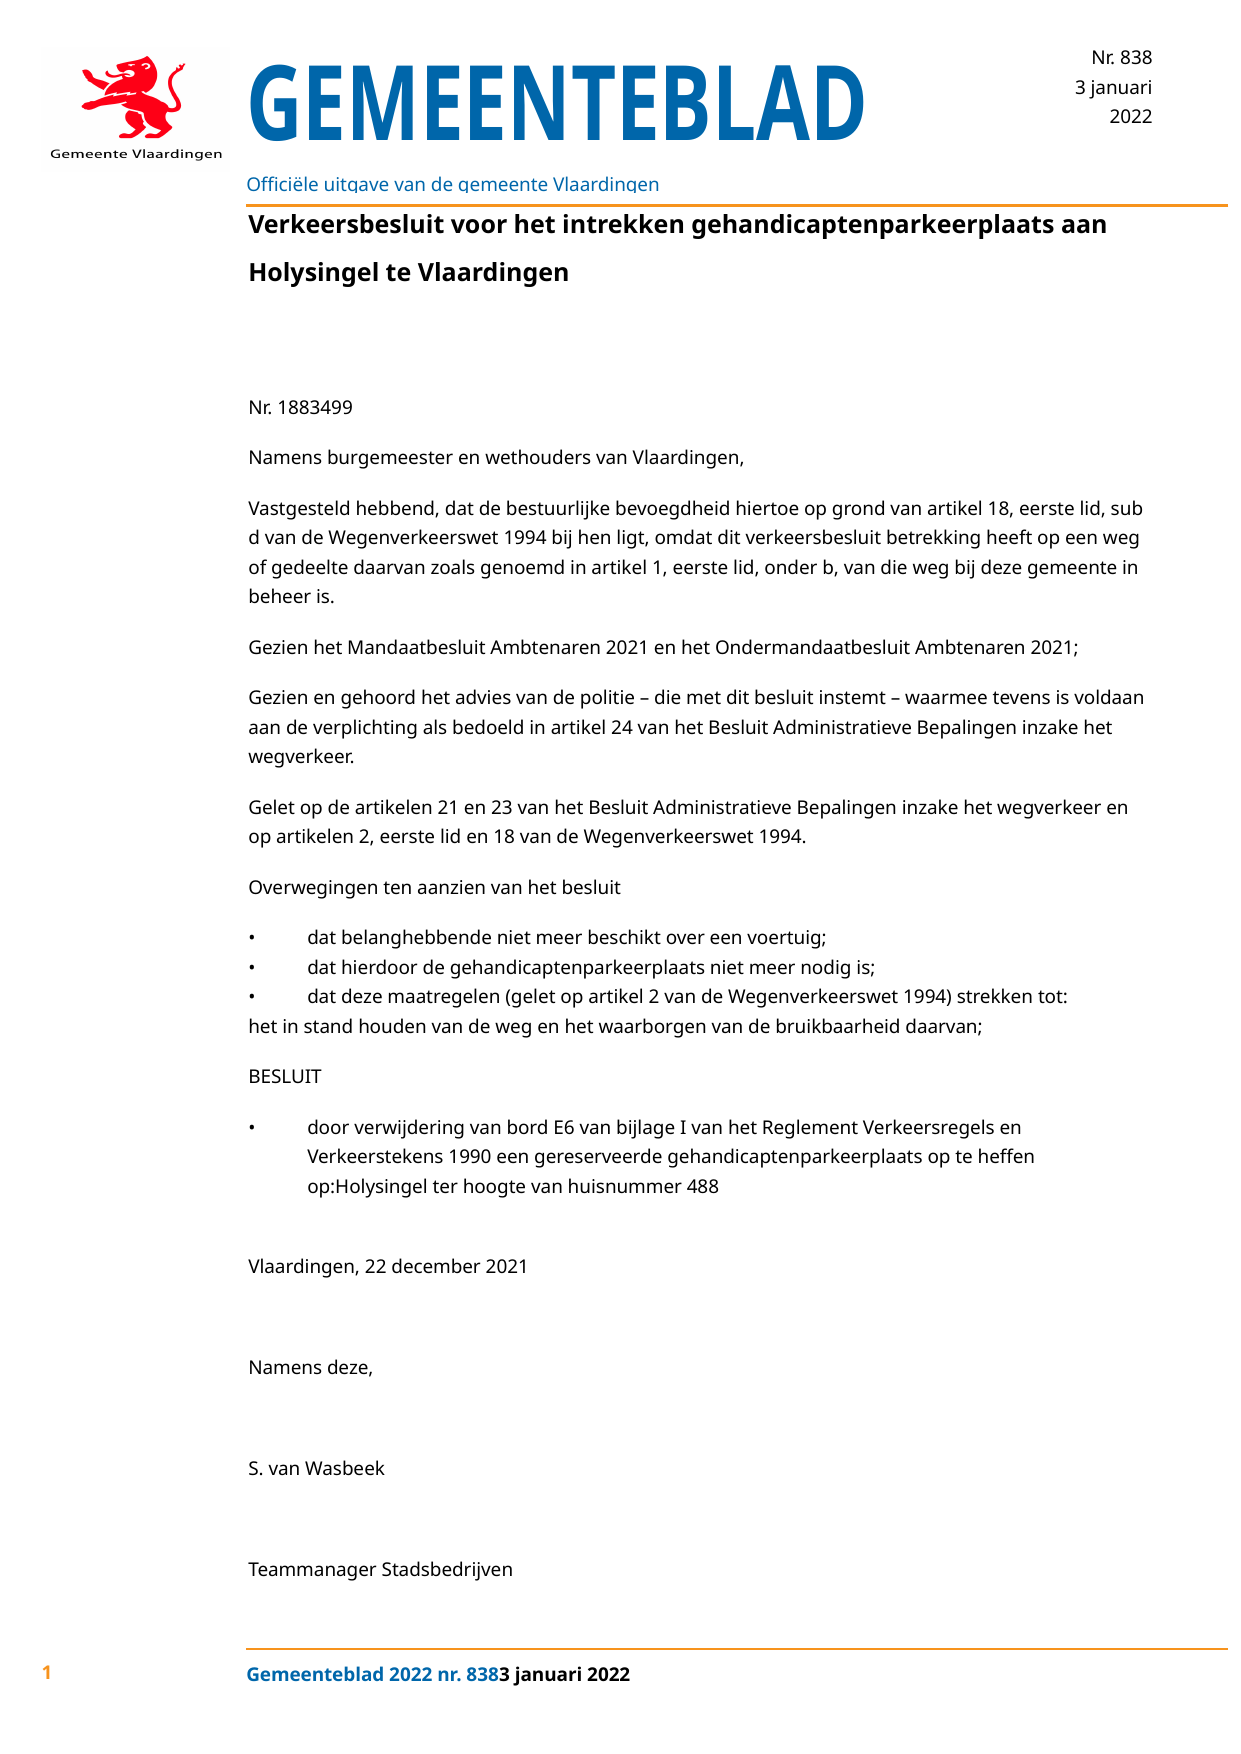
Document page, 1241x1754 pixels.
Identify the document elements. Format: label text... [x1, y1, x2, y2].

text Namens deze, [248, 1354, 1152, 1380]
text Vastgesteld hebbend, dat de bestuurlijke bevoegdheid hiertoe op grond van artikel 18, eerste lid, sub d van de Wegenverkeerswet 1994 bij hen ligt, omdat dit verkeersbesluit betrekking heeft op een weg of gedeelte daarvan zoals genoemd in artikel 1, eerste lid, onder b, van die weg bij deze gemeente in beheer is. [248, 495, 1152, 609]
text Vlaardingen, 22 december 2021 [248, 1253, 1152, 1279]
text Nr. 1883499 [248, 394, 1152, 420]
text Overwegingen ten aanzien van het besluit [248, 874, 1152, 900]
text Verkeersbesluit voor het intrekken gehandicaptenparkeerplaats aan Holysingel te Vlaardingen [248, 207, 1152, 288]
text Gezien het Mandaatbesluit Ambtenaren 2021 en het Ondermandaatbesluit Ambtenaren 2021; [248, 634, 1152, 660]
text het in stand houden van de weg en het waarborgen van de bruikbaarheid daarvan; [248, 1013, 1152, 1039]
picture [41, 47, 231, 172]
list dat deze maatregelen (gelet op artikel 2 van de Wegenverkeerswet 1994) strekken tot: [248, 984, 1152, 1009]
text Gelet op de artikelen 21 en 23 van het Besluit Administratieve Bepalingen inzake het wegverkeer en op artikelen 2, eerste lid en 18 van de Wegenverkeerswet 1994. [248, 794, 1152, 849]
text Namens burgemeester en wethouders van Vlaardingen, [248, 444, 1152, 470]
text Teammanager Stadsbedrijven [248, 1556, 1152, 1581]
text S. van Wasbeek [248, 1455, 1152, 1481]
text Gezien en gehoord het advies van de politie – die met dit besluit instemt – waarmee tevens is voldaan aan de verplichting als bedoeld in artikel 24 van het Besluit Administratieve Bepalingen inzake het wegverkeer. [248, 684, 1152, 769]
list dat hierdoor de gehandicaptenparkeerplaats niet meer nodig is; [248, 954, 1152, 980]
list dat belanghebbende niet meer beschikt over een voertuig; [248, 924, 1152, 950]
text BESLUIT [248, 1064, 1152, 1089]
list door verwijdering van bord E6 van bijlage I van het Reglement Verkeersregels en Verkeerstekens 1990 een gereserveerde gehandicaptenparkeerplaats op te heffen op:Holysingel ter hoogte van huisnummer 488 [248, 1114, 1152, 1199]
